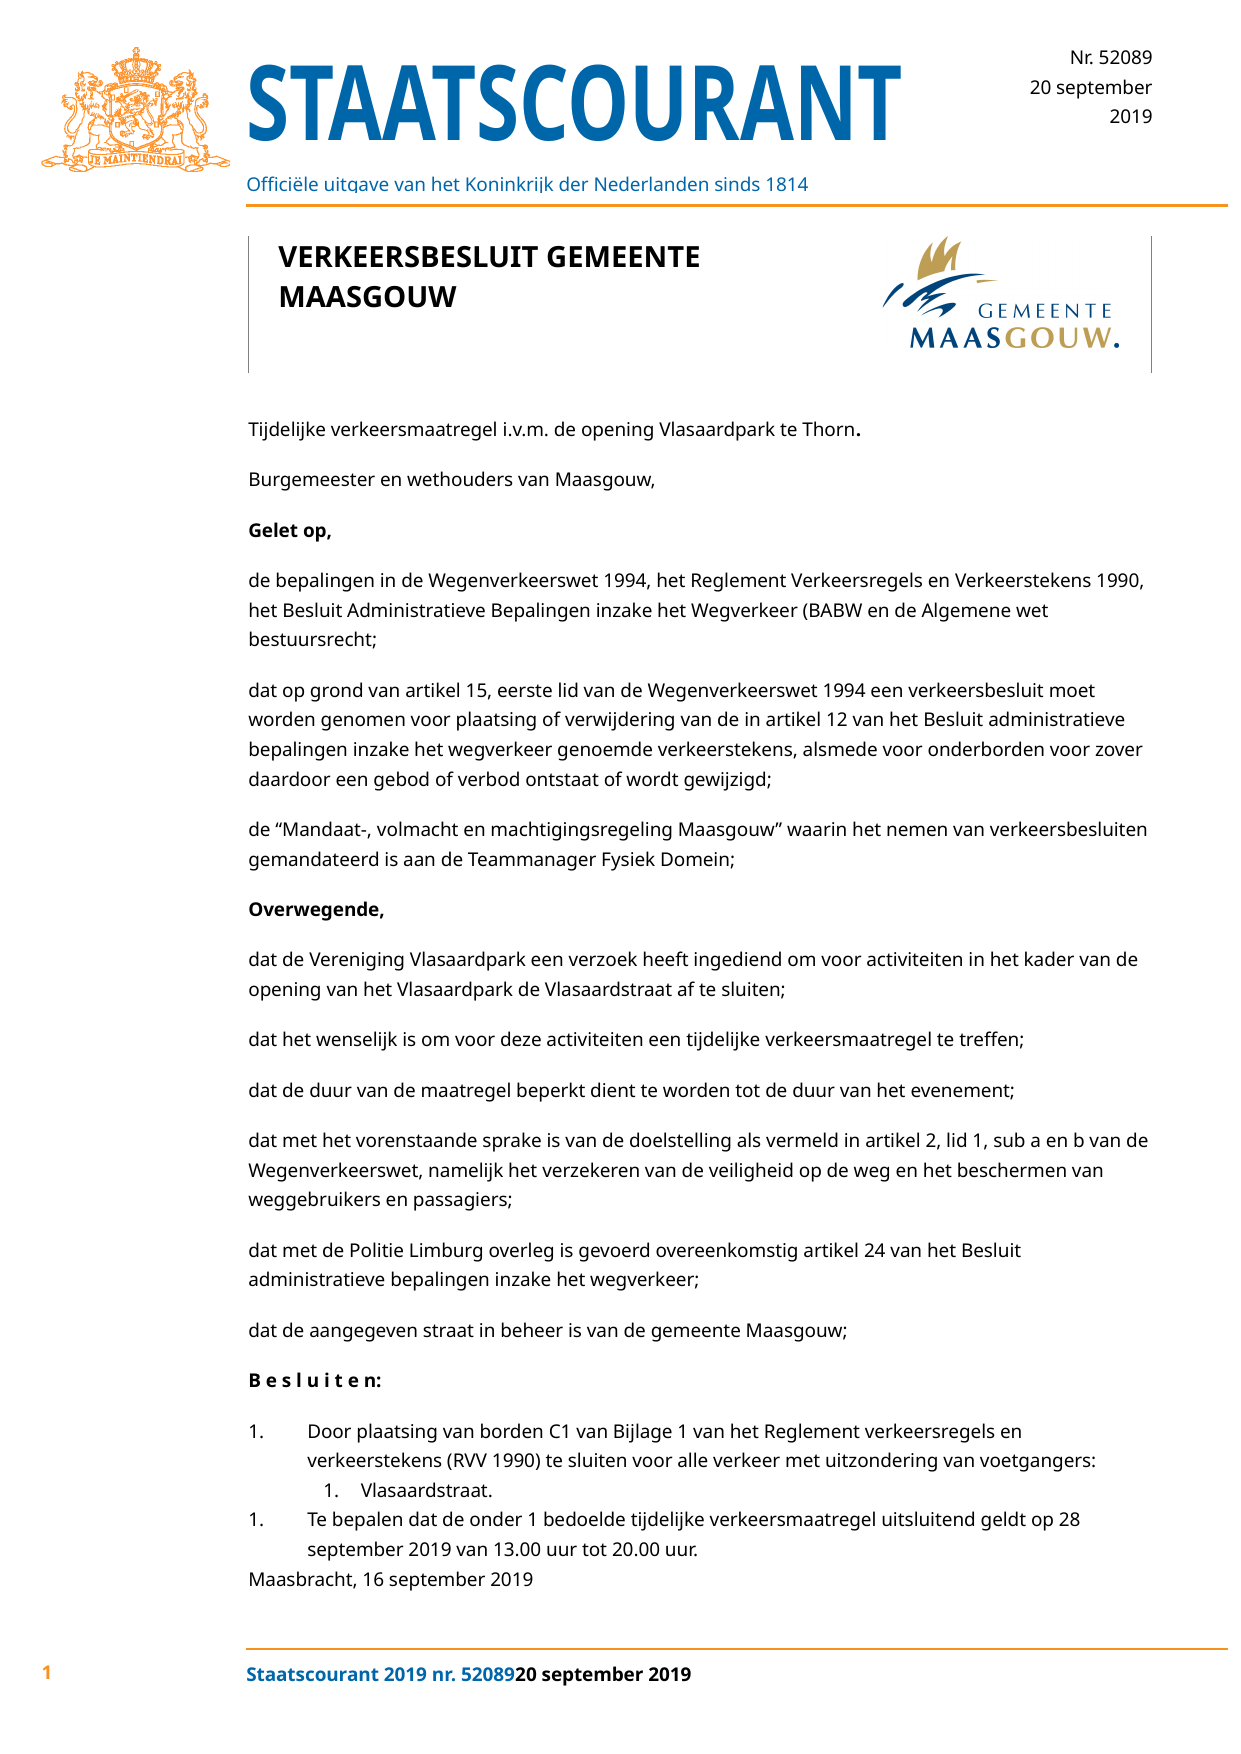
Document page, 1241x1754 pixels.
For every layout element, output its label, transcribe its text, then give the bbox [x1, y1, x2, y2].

text dat met de Politie Limburg overleg is gevoerd overeenkomstig artikel 24 van het Besluit administratieve bepalingen inzake het wegverkeer; [248, 1237, 1152, 1292]
text dat op grond van artikel 15, eerste lid van de Wegenverkeerswet 1994 een verkeersbesluit moet worden genomen voor plaatsing of verwijdering van de in artikel 12 van het Besluit administratieve bepalingen inzake het wegverkeer genoemde verkeerstekens, alsmede voor onderborden voor zover daardoor een gebod of verbod ontstaat of wordt gewijzigd; [248, 677, 1152, 791]
table_header VERKEERSBESLUIT GEMEENTE MAASGOUW [249, 236, 850, 373]
text Overwegende, [248, 896, 1152, 922]
text Maasbracht, 16 september 2019 [248, 1566, 1152, 1591]
text B e s l u i t e n: [248, 1367, 1152, 1393]
text dat het wenselijk is om voor deze activiteiten een tijdelijke verkeersmaatregel te treffen; [248, 1027, 1152, 1052]
text Gelet op, [248, 517, 1152, 543]
list Door plaatsing van borden C1 van Bijlage 1 van het Reglement verkeersregels en verkeerstekens (RVV 1990) te sluiten voor alle verkeer met uitzondering van voetgangers: [248, 1418, 1152, 1473]
text Burgemeester en wethouders van Maasgouw, [248, 467, 1152, 492]
text dat de Vereniging Vlasaardpark een verzoek heeft ingediend om voor activiteiten in het kader van de opening van het Vlasaardpark de Vlasaardstraat af te sluiten; [248, 947, 1152, 1002]
list Vlasaardstraat. [323, 1477, 1152, 1503]
picture [41, 47, 231, 172]
text dat de duur van de maatregel beperkt dient te worden tot de duur van het evenement; [248, 1077, 1152, 1103]
text dat de aangegeven straat in beheer is van de gemeente Maasgouw; [248, 1317, 1152, 1343]
picture [882, 236, 1119, 348]
text Tijdelijke verkeersmaatregel i.v.m. de opening Vlasaardpark te Thorn. [248, 416, 1152, 442]
table_header [850, 236, 1151, 373]
text de “Mandaat-, volmacht en machtigingsregeling Maasgouw” waarin het nemen van verkeersbesluiten gemandateerd is aan de Teammanager Fysiek Domein; [248, 816, 1152, 871]
list Te bepalen dat de onder 1 bedoelde tijdelijke verkeersmaatregel uitsluitend geldt op 28 september 2019 van 13.00 uur tot 20.00 uur. [248, 1507, 1152, 1562]
text dat met het vorenstaande sprake is van de doelstelling als vermeld in artikel 2, lid 1, sub a en b van de Wegenverkeerswet, namelijk het verzekeren van de veiligheid op de weg en het beschermen van weggebruikers en passagiers; [248, 1127, 1152, 1212]
text de bepalingen in de Wegenverkeerswet 1994, het Reglement Verkeersregels en Verkeerstekens 1990, het Besluit Administratieve Bepalingen inzake het Wegverkeer (BABW en de Algemene wet bestuursrecht; [248, 567, 1152, 652]
